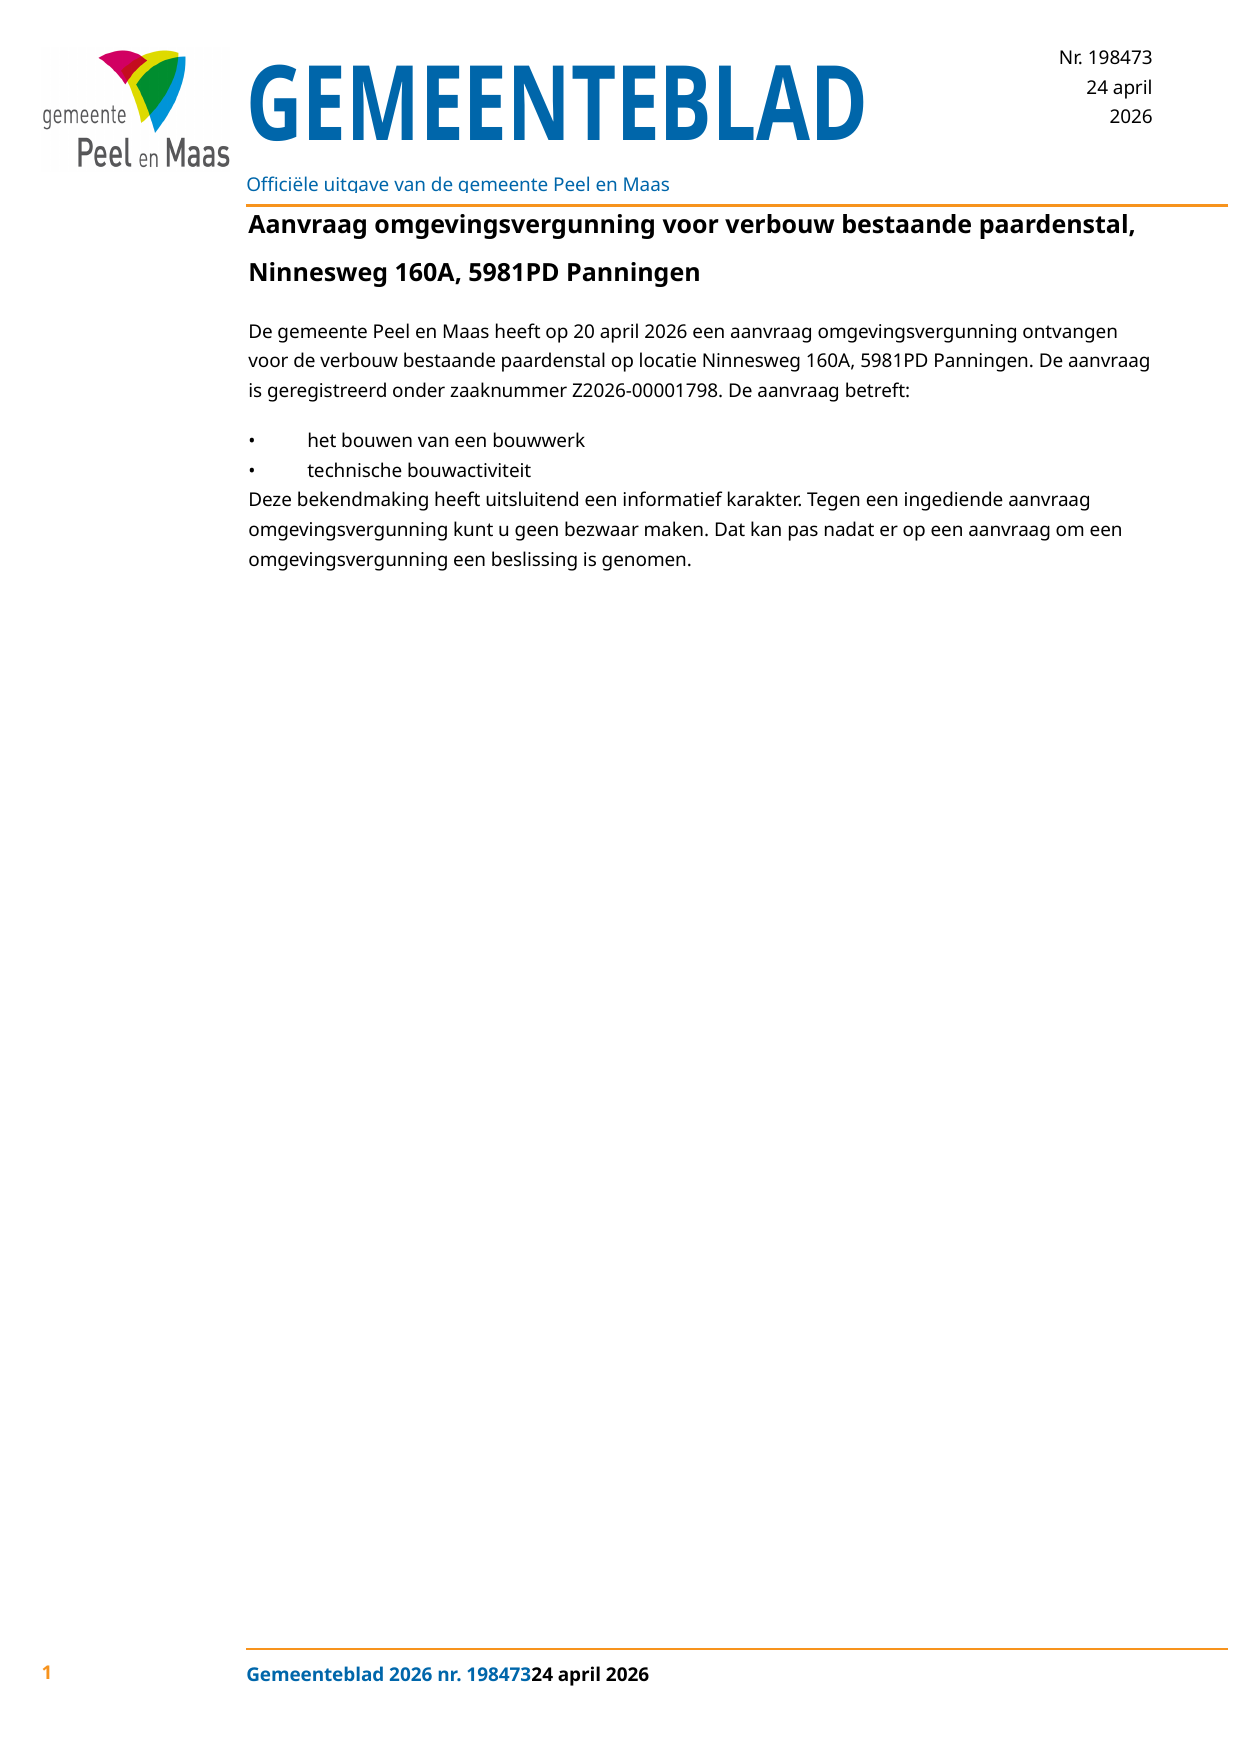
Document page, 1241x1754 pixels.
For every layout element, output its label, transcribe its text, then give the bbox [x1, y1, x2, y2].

text Aanvraag omgevingsvergunning voor verbouw bestaande paardenstal, Ninnesweg 160A, 5981PD Panningen [248, 207, 1152, 288]
list technische bouwactiviteit [248, 457, 1152, 483]
list het bouwen van een bouwwerk [248, 427, 1152, 453]
text De gemeente Peel en Maas heeft op 20 april 2026 een aanvraag omgevingsvergunning ontvangen voor de verbouw bestaande paardenstal op locatie Ninnesweg 160A, 5981PD Panningen. De aanvraag is geregistreerd onder zaaknummer Z2026-00001798. De aanvraag betreft: [248, 318, 1152, 403]
text Deze bekendmaking heeft uitsluitend een informatief karakter. Tegen een ingediende aanvraag omgevingsvergunning kunt u geen bezwaar maken. Dat kan pas nadat er op een aanvraag om een omgevingsvergunning een beslissing is genomen. [248, 487, 1152, 572]
picture [41, 47, 231, 172]
